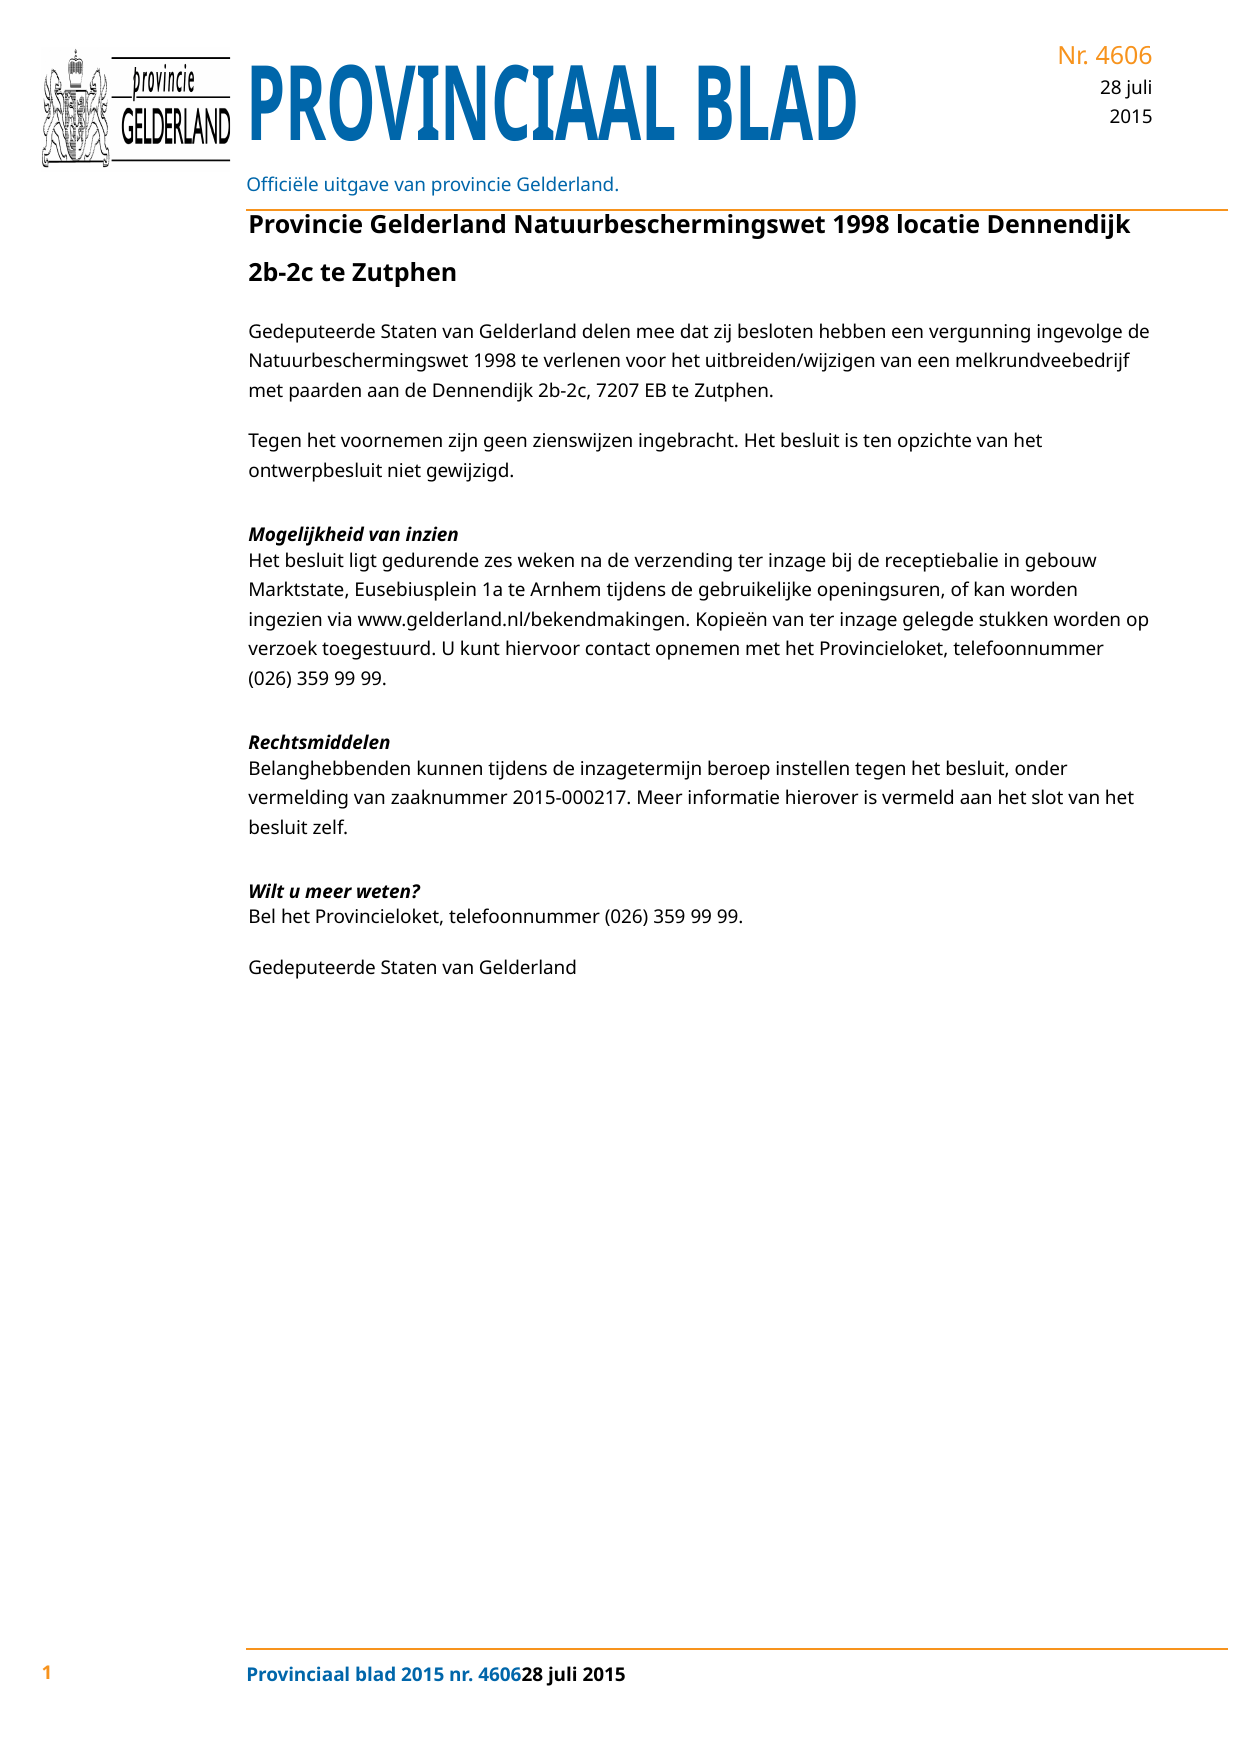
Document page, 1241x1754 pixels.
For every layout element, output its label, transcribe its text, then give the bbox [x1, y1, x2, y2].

text Gedeputeerde Staten van Gelderland [248, 954, 1152, 980]
text Het besluit ligt gedurende zes weken na de verzending ter inzage bij de receptiebalie in gebouw Marktstate, Eusebiusplein 1a te Arnhem tijdens de gebruikelijke openingsuren, of kan worden ingezien via www.gelderland.nl/bekendmakingen. Kopieën van ter inzage gelegde stukken worden op verzoek toegestuurd. U kunt hiervoor contact opnemen met het Provincieloket, telefoonnummer (026) 359 99 99. [248, 547, 1152, 691]
text Belanghebbenden kunnen tijdens de inzagetermijn beroep instellen tegen het besluit, onder vermelding van zaaknummer 2015-000217. Meer informatie hierover is vermeld aan het slot van het besluit zelf. [248, 755, 1152, 840]
text Bel het Provincieloket, telefoonnummer (026) 359 99 99. [248, 904, 1152, 929]
picture [41, 47, 231, 172]
text Rechtsmiddelen [248, 729, 1152, 755]
text Provincie Gelderland Natuurbeschermingswet 1998 locatie Dennendijk 2b-2c te Zutphen [248, 211, 1152, 288]
text Tegen het voornemen zijn geen zienswijzen ingebracht. Het besluit is ten opzichte van het ontwerpbesluit niet gewijzigd. [248, 427, 1152, 483]
text Mogelijkheid van inzien [248, 521, 1152, 547]
text Gedeputeerde Staten van Gelderland delen mee dat zij besloten hebben een vergunning ingevolge de Natuurbeschermingswet 1998 te verlenen voor het uitbreiden/wijzigen van een melkrundveebedrijf met paarden aan de Dennendijk 2b-2c, 7207 EB te Zutphen. [248, 318, 1152, 403]
text Wilt u meer weten? [248, 878, 1152, 904]
